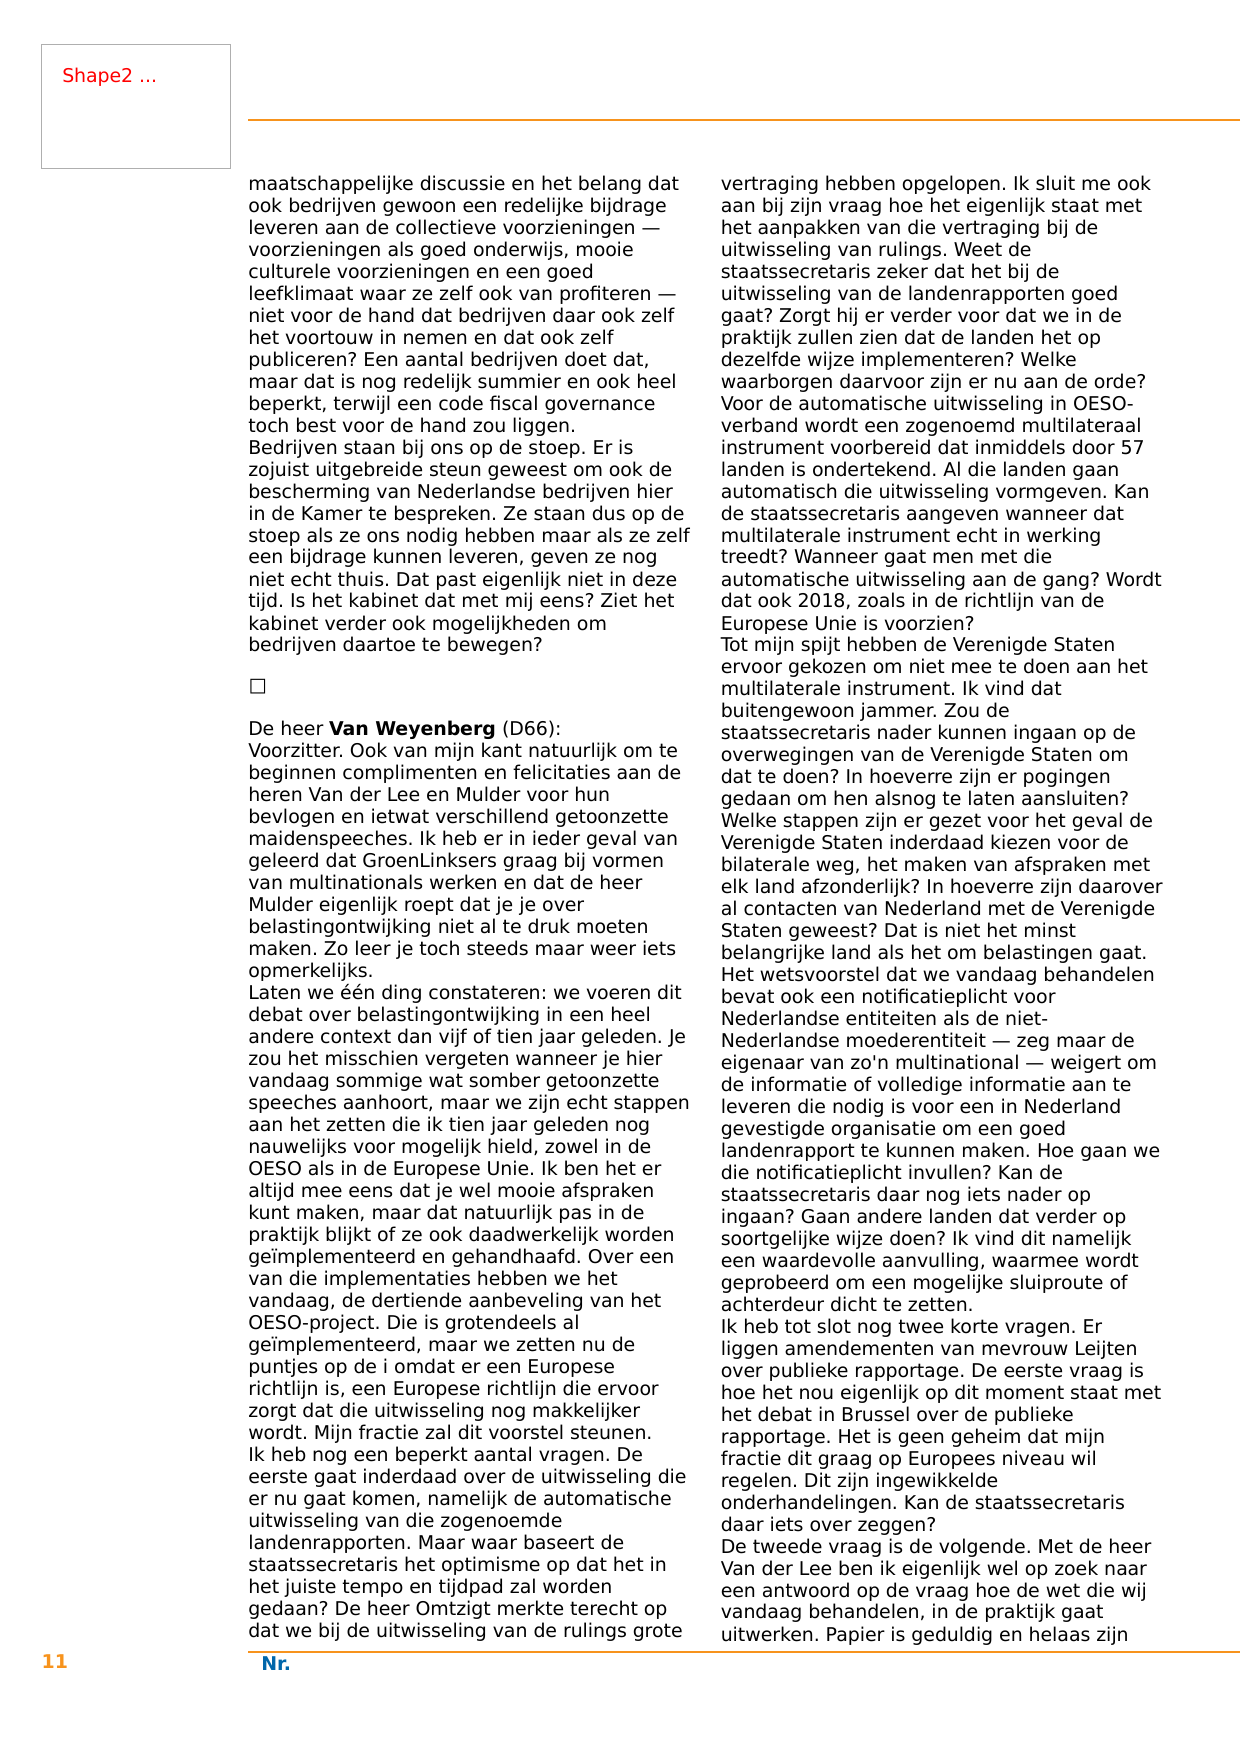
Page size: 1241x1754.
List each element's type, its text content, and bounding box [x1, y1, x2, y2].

text Het wetsvoorstel dat we vandaag behandelen bevat ook een notificatieplicht voor Nederlandse entiteiten als de niet-Nederlandse moederentiteit — zeg maar de eigenaar van zo'n multinational — weigert om de informatie of volledige informatie aan te leveren die nodig is voor een in Nederland gevestigde organisatie om een goed landenrapport te kunnen maken. Hoe gaan we die notificatieplicht invullen? Kan de staatssecretaris daar nog iets nader op ingaan? Gaan andere landen dat verder op soortgelijke wijze doen? Ik vind dit namelijk een waardevolle aanvulling, waarmee wordt geprobeerd om een mogelijke sluiproute of achterdeur dicht te zetten. [721, 964, 1163, 1316]
text De heer Van Weyenberg (D66): [248, 718, 691, 740]
text Voorzitter. Ook van mijn kant natuurlijk om te beginnen complimenten en felicitaties aan de heren Van der Lee en Mulder voor hun bevlogen en ietwat verschillend getoonzette maidenspeeches. Ik heb er in ieder geval van geleerd dat GroenLinksers graag bij vormen van multinationals werken en dat de heer Mulder eigenlijk roept dat je je over belastingontwijking niet al te druk moeten maken. Zo leer je toch steeds maar weer iets opmerkelijks. [248, 740, 691, 982]
text maatschappelijke discussie en het belang dat ook bedrijven gewoon een redelijke bijdrage leveren aan de collectieve voorzieningen — voorzieningen als goed onderwijs, mooie culturele voorzieningen en een goed leefklimaat waar ze zelf ook van profiteren — niet voor de hand dat bedrijven daar ook zelf het voortouw in nemen en dat ook zelf publiceren? Een aantal bedrijven doet dat, maar dat is nog redelijk summier en ook heel beperkt, terwijl een code fiscal governance toch best voor de hand zou liggen. [248, 173, 691, 437]
text Bedrijven staan bij ons op de stoep. Er is zojuist uitgebreide steun geweest om ook de bescherming van Nederlandse bedrijven hier in de Kamer te bespreken. Ze staan dus op de stoep als ze ons nodig hebben maar als ze zelf een bijdrage kunnen leveren, geven ze nog niet echt thuis. Dat past eigenlijk niet in deze tijd. Is het kabinet dat met mij eens? Ziet het kabinet verder ook mogelijkheden om bedrijven daartoe te bewegen? [248, 437, 691, 656]
text Laten we één ding constateren: we voeren dit debat over belastingontwijking in een heel andere context dan vijf of tien jaar geleden. Je zou het misschien vergeten wanneer je hier vandaag sommige wat somber getoonzette speeches aanhoort, maar we zijn echt stappen aan het zetten die ik tien jaar geleden nog nauwelijks voor mogelijk hield, zowel in de OESO als in de Europese Unie. Ik ben het er altijd mee eens dat je wel mooie afspraken kunt maken, maar dat natuurlijk pas in de praktijk blijkt of ze ook daadwerkelijk worden geïmplementeerd en gehandhaafd. Over een van die implementaties hebben we het vandaag, de dertiende aanbeveling van het OESO-project. Die is grotendeels al geïmplementeerd, maar we zetten nu de puntjes op de i omdat er een Europese richtlijn is, een Europese richtlijn die ervoor zorgt dat die uitwisseling nog makkelijker wordt. Mijn fractie zal dit voorstel steunen. [248, 982, 691, 1444]
text vertraging hebben opgelopen. Ik sluit me ook aan bij zijn vraag hoe het eigenlijk staat met het aanpakken van die vertraging bij de uitwisseling van rulings. Weet de staatssecretaris zeker dat het bij de uitwisseling van de landenrapporten goed gaat? Zorgt hij er verder voor dat we in de praktijk zullen zien dat de landen het op dezelfde wijze implementeren? Welke waarborgen daarvoor zijn er nu aan de orde? [721, 173, 1163, 393]
text Ik heb nog een beperkt aantal vragen. De eerste gaat inderdaad over de uitwisseling die er nu gaat komen, namelijk de automatische uitwisseling van die zogenoemde landenrapporten. Maar waar baseert de staatssecretaris het optimisme op dat het in het juiste tempo en tijdpad zal worden gedaan? De heer Omtzigt merkte terecht op dat we bij de uitwisseling van de rulings grote [248, 1444, 691, 1641]
text ⬜ [248, 676, 691, 698]
text Ik heb tot slot nog twee korte vragen. Er liggen amendementen van mevrouw Leijten over publieke rapportage. De eerste vraag is hoe het nou eigenlijk op dit moment staat met het debat in Brussel over de publieke rapportage. Het is geen geheim dat mijn fractie dit graag op Europees niveau wil regelen. Dit zijn ingewikkelde onderhandelingen. Kan de staatssecretaris daar iets over zeggen? [721, 1316, 1163, 1536]
text De tweede vraag is de volgende. Met de heer Van der Lee ben ik eigenlijk wel op zoek naar een antwoord op de vraag hoe de wet die wij vandaag behandelen, in de praktijk gaat uitwerken. Papier is geduldig en helaas zijn [721, 1536, 1163, 1645]
text Voor de automatische uitwisseling in OESO-verband wordt een zogenoemd multilateraal instrument voorbereid dat inmiddels door 57 landen is ondertekend. Al die landen gaan automatisch die uitwisseling vormgeven. Kan de staatssecretaris aangeven wanneer dat multilaterale instrument echt in werking treedt? Wanneer gaat men met die automatische uitwisseling aan de gang? Wordt dat ook 2018, zoals in de richtlijn van de Europese Unie is voorzien? [721, 393, 1163, 634]
text Tot mijn spijt hebben de Verenigde Staten ervoor gekozen om niet mee te doen aan het multilaterale instrument. Ik vind dat buitengewoon jammer. Zou de staatssecretaris nader kunnen ingaan op de overwegingen van de Verenigde Staten om dat te doen? In hoeverre zijn er pogingen gedaan om hen alsnog te laten aansluiten? Welke stappen zijn er gezet voor het geval de Verenigde Staten inderdaad kiezen voor de bilaterale weg, het maken van afspraken met elk land afzonderlijk? In hoeverre zijn daarover al contacten van Nederland met de Verenigde Staten geweest? Dat is niet het minst belangrijke land als het om belastingen gaat. [721, 634, 1163, 964]
